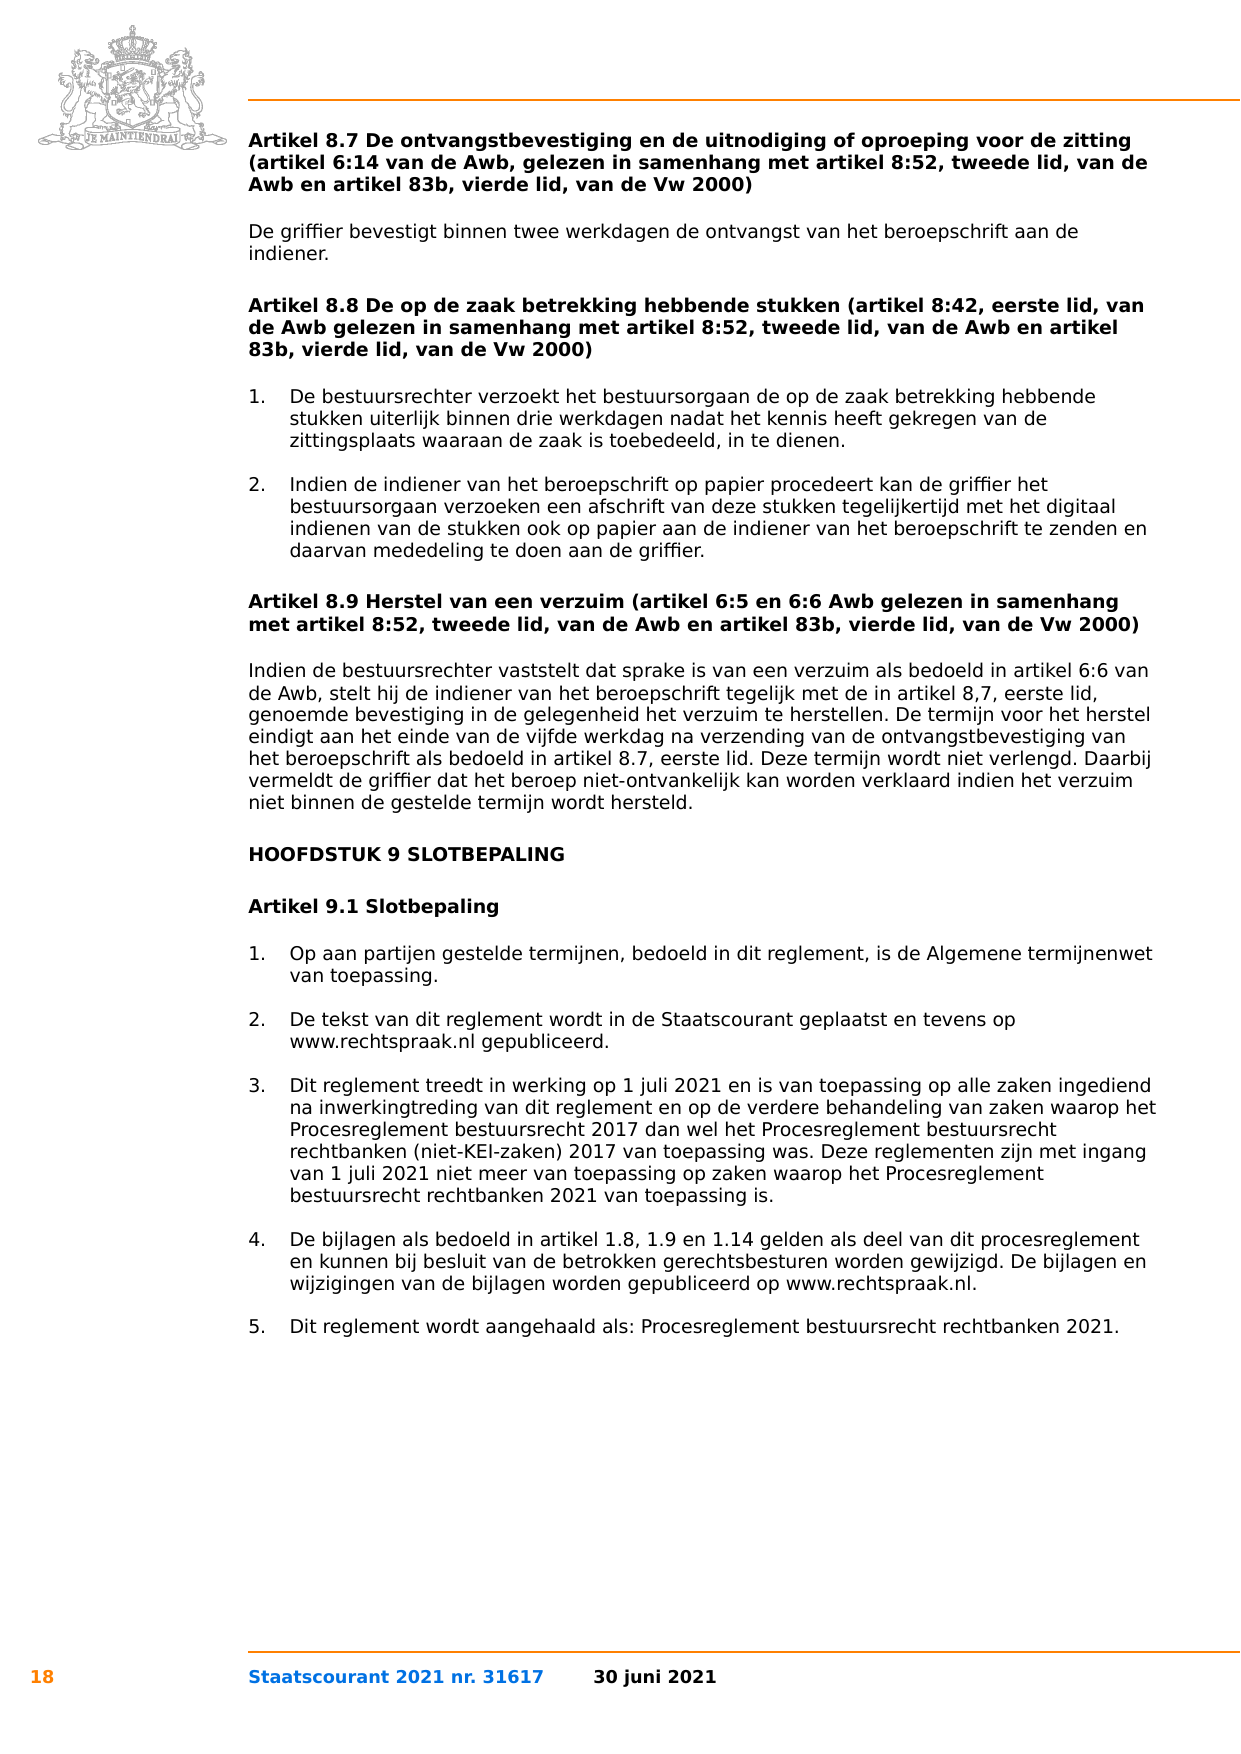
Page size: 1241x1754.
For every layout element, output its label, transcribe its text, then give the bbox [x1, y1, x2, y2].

text 3. Dit reglement treedt in werking op 1 juli 2021 en is van toepassing op alle zaken ingediend na inwerkingtreding van dit reglement en op de verdere behandeling van zaken waarop het Procesreglement bestuursrecht 2017 dan wel het Procesreglement bestuursrecht rechtbanken (niet-KEI-zaken) 2017 van toepassing was. Deze reglementen zijn met ingang van 1 juli 2021 niet meer van toepassing op zaken waarop het Procesreglement bestuursrecht rechtbanken 2021 van toepassing is. [248, 1075, 1163, 1207]
text 4. De bijlagen als bedoeld in artikel 1.8, 1.9 en 1.14 gelden als deel van dit procesreglement en kunnen bij besluit van de betrokken gerechtsbesturen worden gewijzigd. De bijlagen en wijzigingen van de bijlagen worden gepubliceerd op www.rechtspraak.nl. [248, 1229, 1163, 1294]
text Indien de bestuursrechter vaststelt dat sprake is van een verzuim als bedoeld in artikel 6:6 van de Awb, stelt hij de indiener van het beroepschrift tegelijk met de in artikel 8,7, eerste lid, genoemde bevestiging in de gelegenheid het verzuim te herstellen. De termijn voor het herstel eindigt aan het einde van de vijfde werkdag na verzending van de ontvangstbevestiging van het beroepschrift als bedoeld in artikel 8.7, eerste lid. Deze termijn wordt niet verlengd. Daarbij vermeldt de griffier dat het beroep niet-ontvankelijk kan worden verklaard indien het verzuim niet binnen de gestelde termijn wordt hersteld. [248, 660, 1163, 814]
subtitle HOOFDSTUK 9 SLOTBEPALING [248, 844, 1163, 866]
subtitle Artikel 9.1 Slotbepaling [248, 896, 1163, 918]
text 2. De tekst van dit reglement wordt in de Staatscourant geplaatst en tevens op www.rechtspraak.nl gepubliceerd. [248, 1009, 1163, 1053]
text 5. Dit reglement wordt aangehaald als: Procesreglement bestuursrecht rechtbanken 2021. [248, 1316, 1163, 1338]
subtitle Artikel 8.9 Herstel van een verzuim (artikel 6:5 en 6:6 Awb gelezen in samenhang met artikel 8:52, tweede lid, van de Awb en artikel 83b, vierde lid, van de Vw 2000) [248, 591, 1163, 635]
subtitle Artikel 8.7 De ontvangstbevestiging en de uitnodiging of oproeping voor de zitting (artikel 6:14 van de Awb, gelezen in samenhang met artikel 8:52, tweede lid, van de Awb en artikel 83b, vierde lid, van de Vw 2000) [248, 130, 1163, 196]
text 1. De bestuursrechter verzoekt het bestuursorgaan de op de zaak betrekking hebbende stukken uiterlijk binnen drie werkdagen nadat het kennis heeft gekregen van de zittingsplaats waaraan de zaak is toebedeeld, in te dienen. [248, 386, 1163, 452]
picture [38, 25, 227, 150]
text De griffier bevestigt binnen twee werkdagen de ontvangst van het beroepschrift aan de indiener. [248, 221, 1163, 265]
text 1. Op aan partijen gestelde termijnen, bedoeld in dit reglement, is de Algemene termijnenwet van toepassing. [248, 943, 1163, 987]
subtitle Artikel 8.8 De op de zaak betrekking hebbende stukken (artikel 8:42, eerste lid, van de Awb gelezen in samenhang met artikel 8:52, tweede lid, van de Awb en artikel 83b, vierde lid, van de Vw 2000) [248, 295, 1163, 361]
text 2. Indien de indiener van het beroepschrift op papier procedeert kan de griffier het bestuursorgaan verzoeken een afschrift van deze stukken tegelijkertijd met het digitaal indienen van de stukken ook op papier aan de indiener van het beroepschrift te zenden en daarvan mededeling te doen aan de griffier. [248, 473, 1163, 561]
